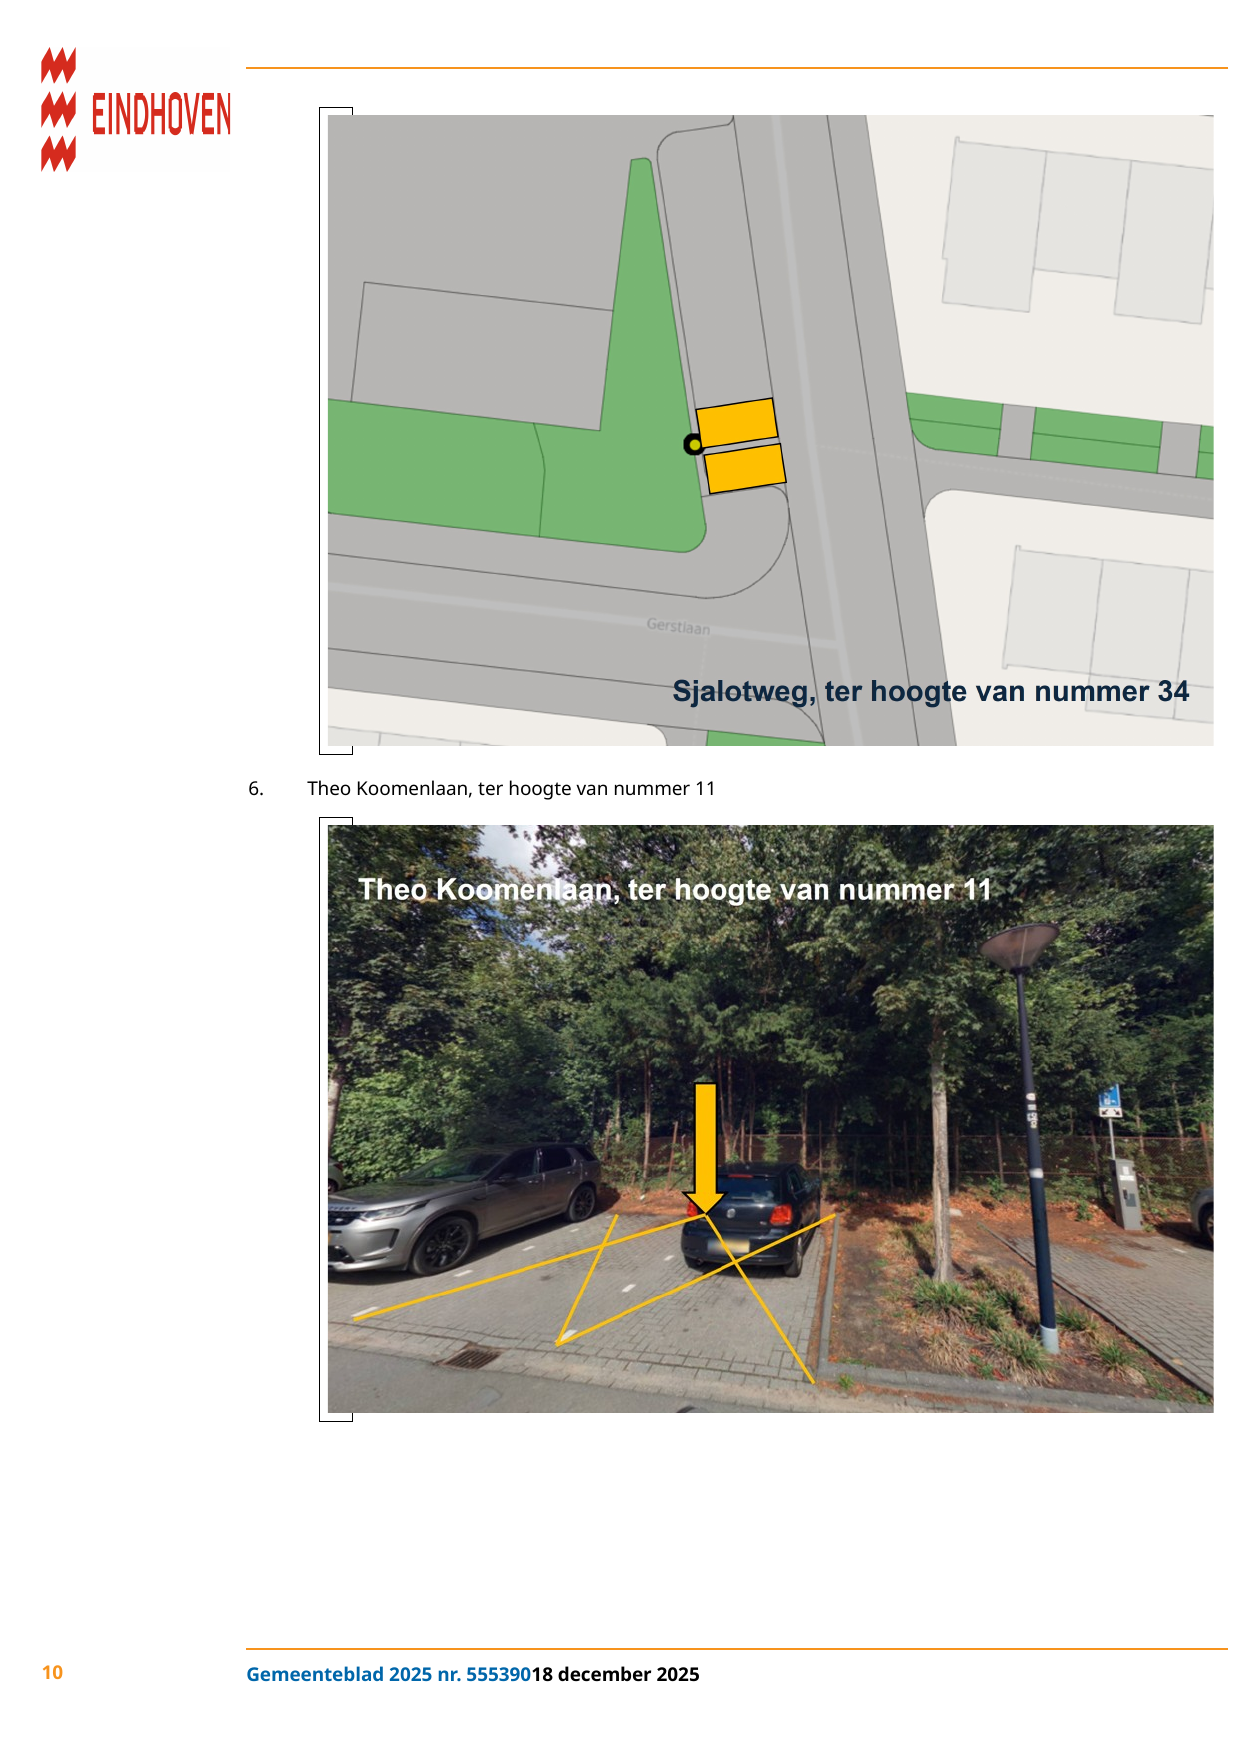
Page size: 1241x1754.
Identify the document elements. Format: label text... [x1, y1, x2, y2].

picture [327, 115, 1214, 746]
picture [327, 825, 1214, 1413]
list Theo Koomenlaan, ter hoogte van nummer 11 [248, 775, 1152, 801]
picture [41, 47, 231, 172]
